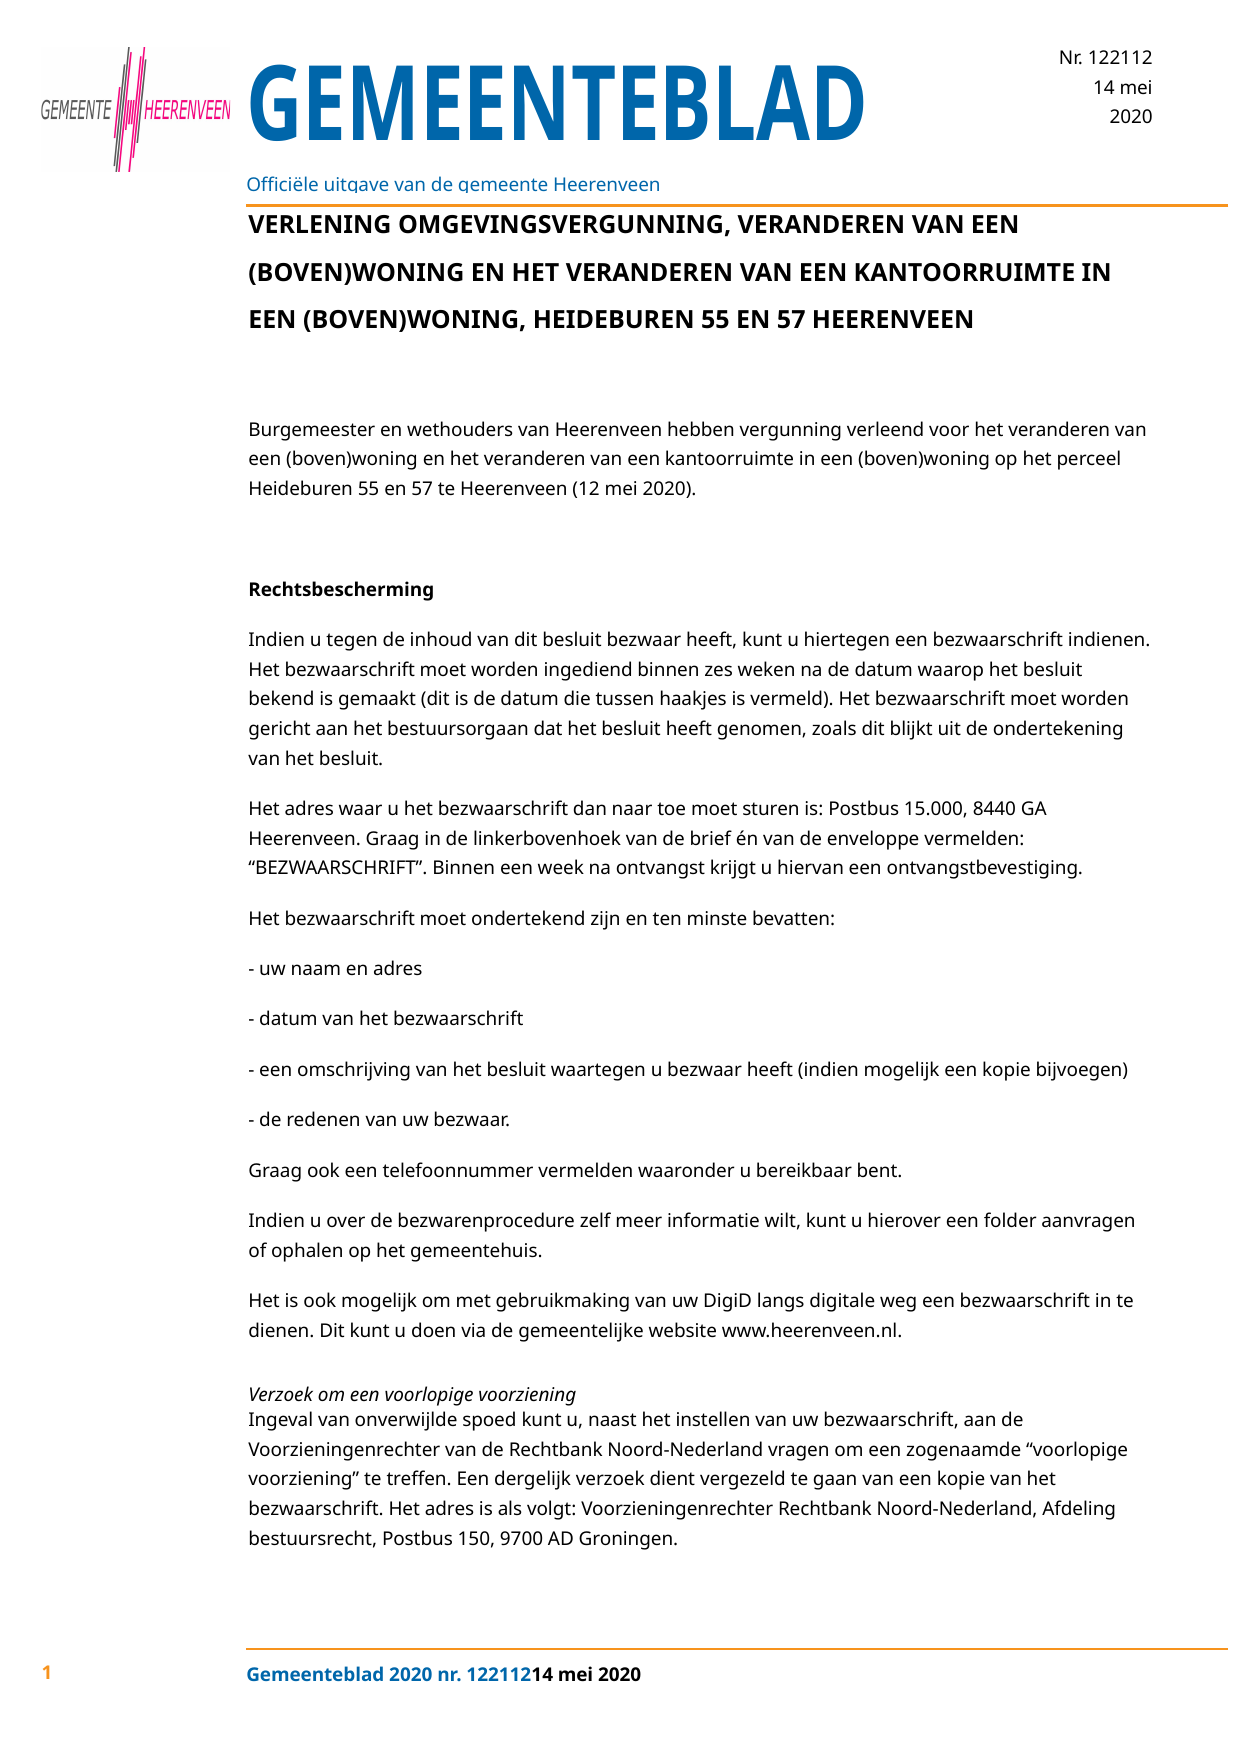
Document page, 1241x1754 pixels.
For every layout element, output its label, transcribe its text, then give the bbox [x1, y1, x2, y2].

text - de redenen van uw bezwaar. [248, 1106, 1152, 1132]
text Het adres waar u het bezwaarschrift dan naar toe moet sturen is: Postbus 15.000, 8440 GA Heerenveen. Graag in de linkerbovenhoek van de brief én van de enveloppe vermelden: “BEZWAARSCHRIFT”. Binnen een week na ontvangst krijgt u hiervan een ontvangstbevestiging. [248, 795, 1152, 880]
text VERLENING OMGEVINGSVERGUNNING, VERANDEREN VAN EEN (BOVEN)WONING EN HET VERANDEREN VAN EEN KANTOORRUIMTE IN EEN (BOVEN)WONING, HEIDEBUREN 55 EN 57 HEERENVEEN [248, 207, 1152, 336]
text - een omschrijving van het besluit waartegen u bezwaar heeft (indien mogelijk een kopie bijvoegen) [248, 1056, 1152, 1082]
text Rechtsbescherming [248, 576, 1152, 602]
text Het is ook mogelijk om met gebruikmaking van uw DigiD langs digitale weg een bezwaarschrift in te dienen. Dit kunt u doen via de gemeentelijke website www.heerenveen.nl. [248, 1287, 1152, 1342]
text - datum van het bezwaarschrift [248, 1006, 1152, 1031]
text Het bezwaarschrift moet ondertekend zijn en ten minste bevatten: [248, 905, 1152, 930]
text - uw naam en adres [248, 955, 1152, 981]
text Verzoek om een voorlopige voorziening [248, 1381, 1152, 1406]
text Indien u tegen de inhoud van dit besluit bezwaar heeft, kunt u hiertegen een bezwaarschrift indienen. Het bezwaarschrift moet worden ingediend binnen zes weken na de datum waarop het besluit bekend is gemaakt (dit is de datum die tussen haakjes is vermeld). Het bezwaarschrift moet worden gericht aan het bestuursorgaan dat het besluit heeft genomen, zoals dit blijkt uit de ondertekening van het besluit. [248, 626, 1152, 770]
text Burgemeester en wethouders van Heerenveen hebben vergunning verleend voor het veranderen van een (boven)woning en het veranderen van een kantoorruimte in een (boven)woning op het perceel Heideburen 55 en 57 te Heerenveen (12 mei 2020). [248, 416, 1152, 501]
text Graag ook een telefoonnummer vermelden waaronder u bereikbaar bent. [248, 1157, 1152, 1182]
text Ingeval van onverwijlde spoed kunt u, naast het instellen van uw bezwaarschrift, aan de Voorzieningenrechter van de Rechtbank Noord-Nederland vragen om een zogenaamde “voorlopige voorziening” te treffen. Een dergelijk verzoek dient vergezeld te gaan van een kopie van het bezwaarschrift. Het adres is als volgt: Voorzieningenrechter Rechtbank Noord-Nederland, Afdeling bestuursrecht, Postbus 150, 9700 AD Groningen. [248, 1406, 1152, 1551]
text Indien u over de bezwarenprocedure zelf meer informatie wilt, kunt u hierover een folder aanvragen of ophalen op het gemeentehuis. [248, 1207, 1152, 1262]
picture [41, 47, 231, 172]
